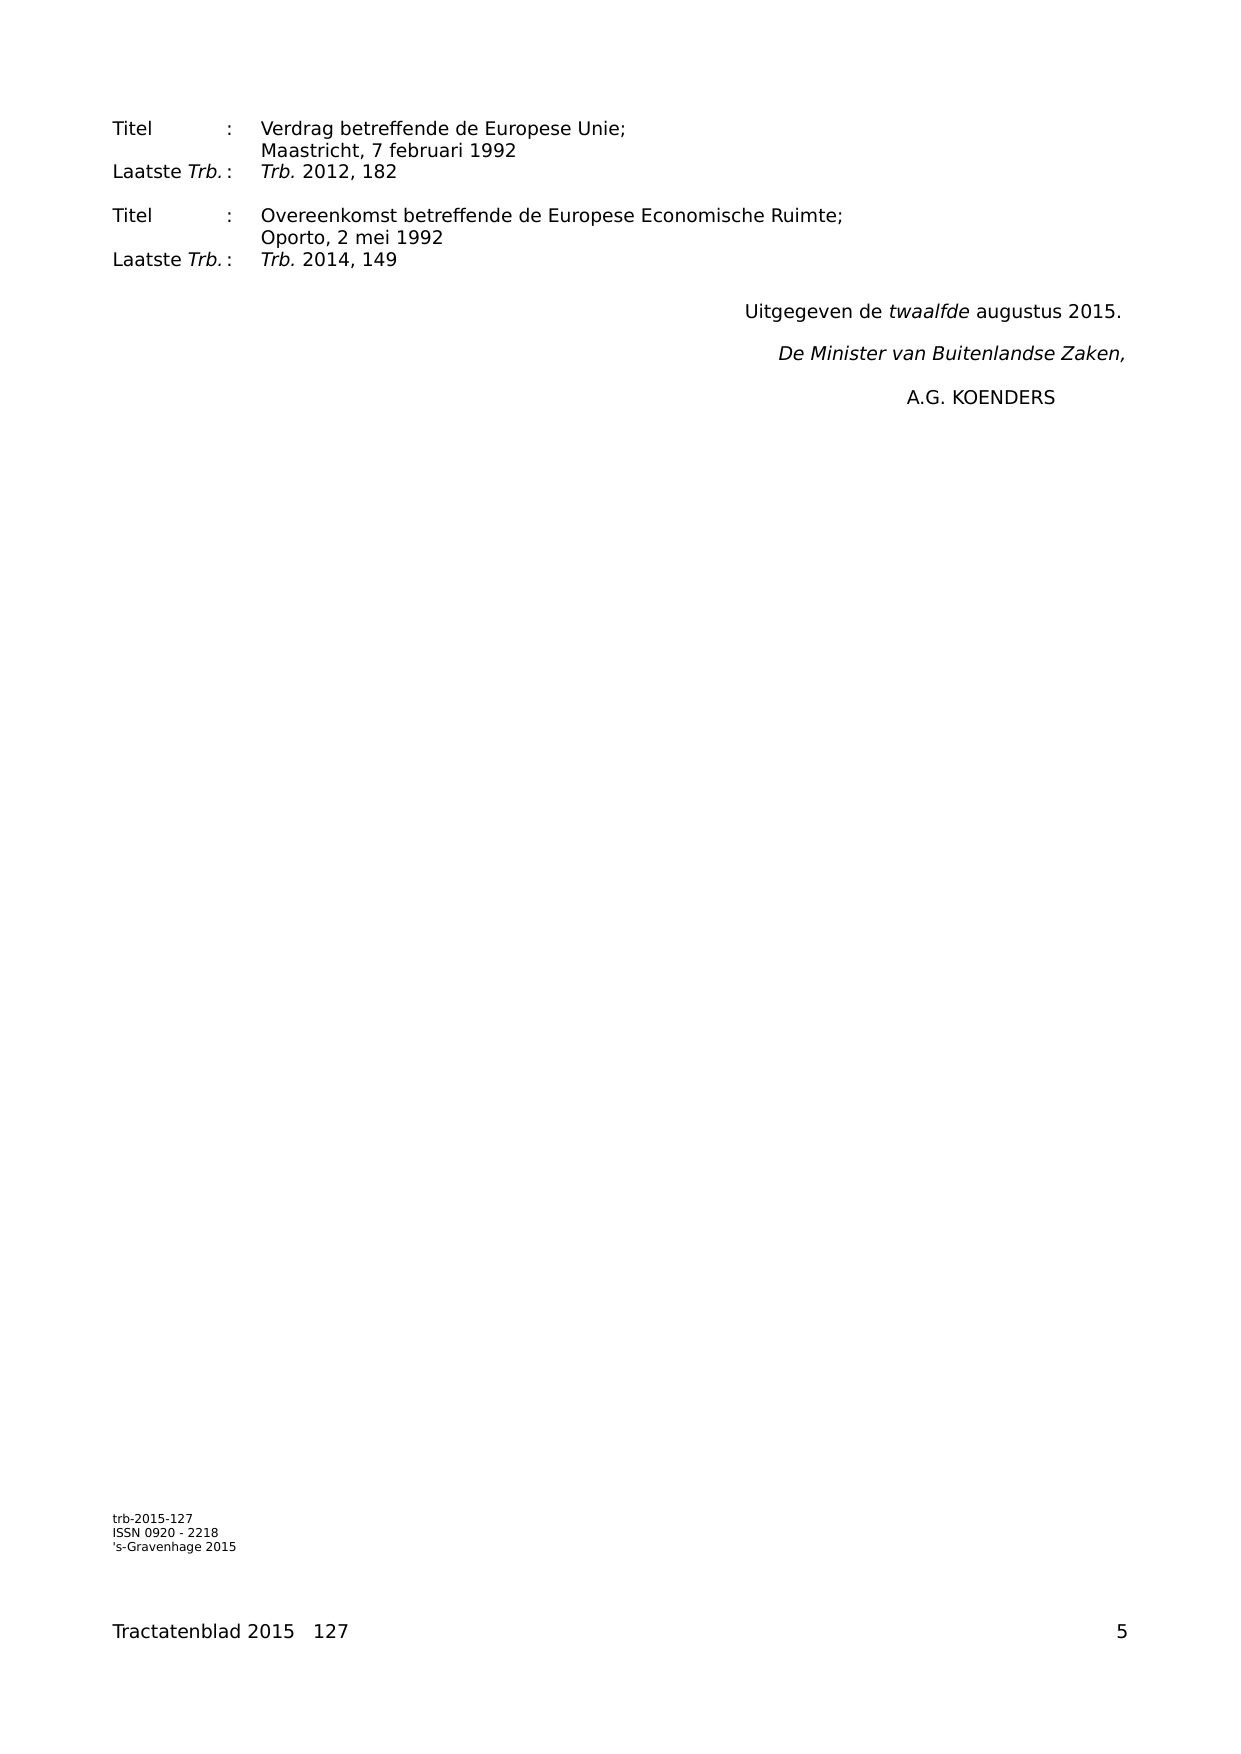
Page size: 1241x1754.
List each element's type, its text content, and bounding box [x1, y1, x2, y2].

text ISSN 0920 - 2218 [112, 1526, 346, 1540]
table_cell : [226, 118, 261, 162]
table_cell Verdrag betreffende de Europese Unie; Maastricht, 7 februari 1992 [261, 118, 1128, 162]
table_cell Trb. 2014, 149 [261, 249, 1128, 271]
text De Minister van Buitenlandse Zaken, A.G. KOENDERS [112, 343, 1128, 409]
table_cell [226, 184, 261, 205]
table_cell : [226, 205, 261, 249]
table_cell [261, 184, 1128, 205]
text trb-2015-127 [112, 1512, 346, 1526]
table_cell Titel [112, 205, 226, 249]
table_cell Laatste Trb. [112, 249, 226, 271]
table_cell [261, 96, 1128, 118]
table_cell Titel [112, 118, 226, 162]
text Uitgegeven de twaalfde augustus 2015. [112, 301, 1128, 323]
table_cell Laatste Trb. [112, 162, 226, 183]
table_cell Trb. 2012, 182 [261, 162, 1128, 183]
table_cell [112, 184, 226, 205]
table_cell [226, 96, 261, 118]
table_cell [112, 96, 226, 118]
table_cell : [226, 249, 261, 271]
table_cell : [226, 162, 261, 183]
table_cell Overeenkomst betreffende de Europese Economische Ruimte; Oporto, 2 mei 1992 [261, 205, 1128, 249]
text 's-Gravenhage 2015 [112, 1540, 346, 1554]
